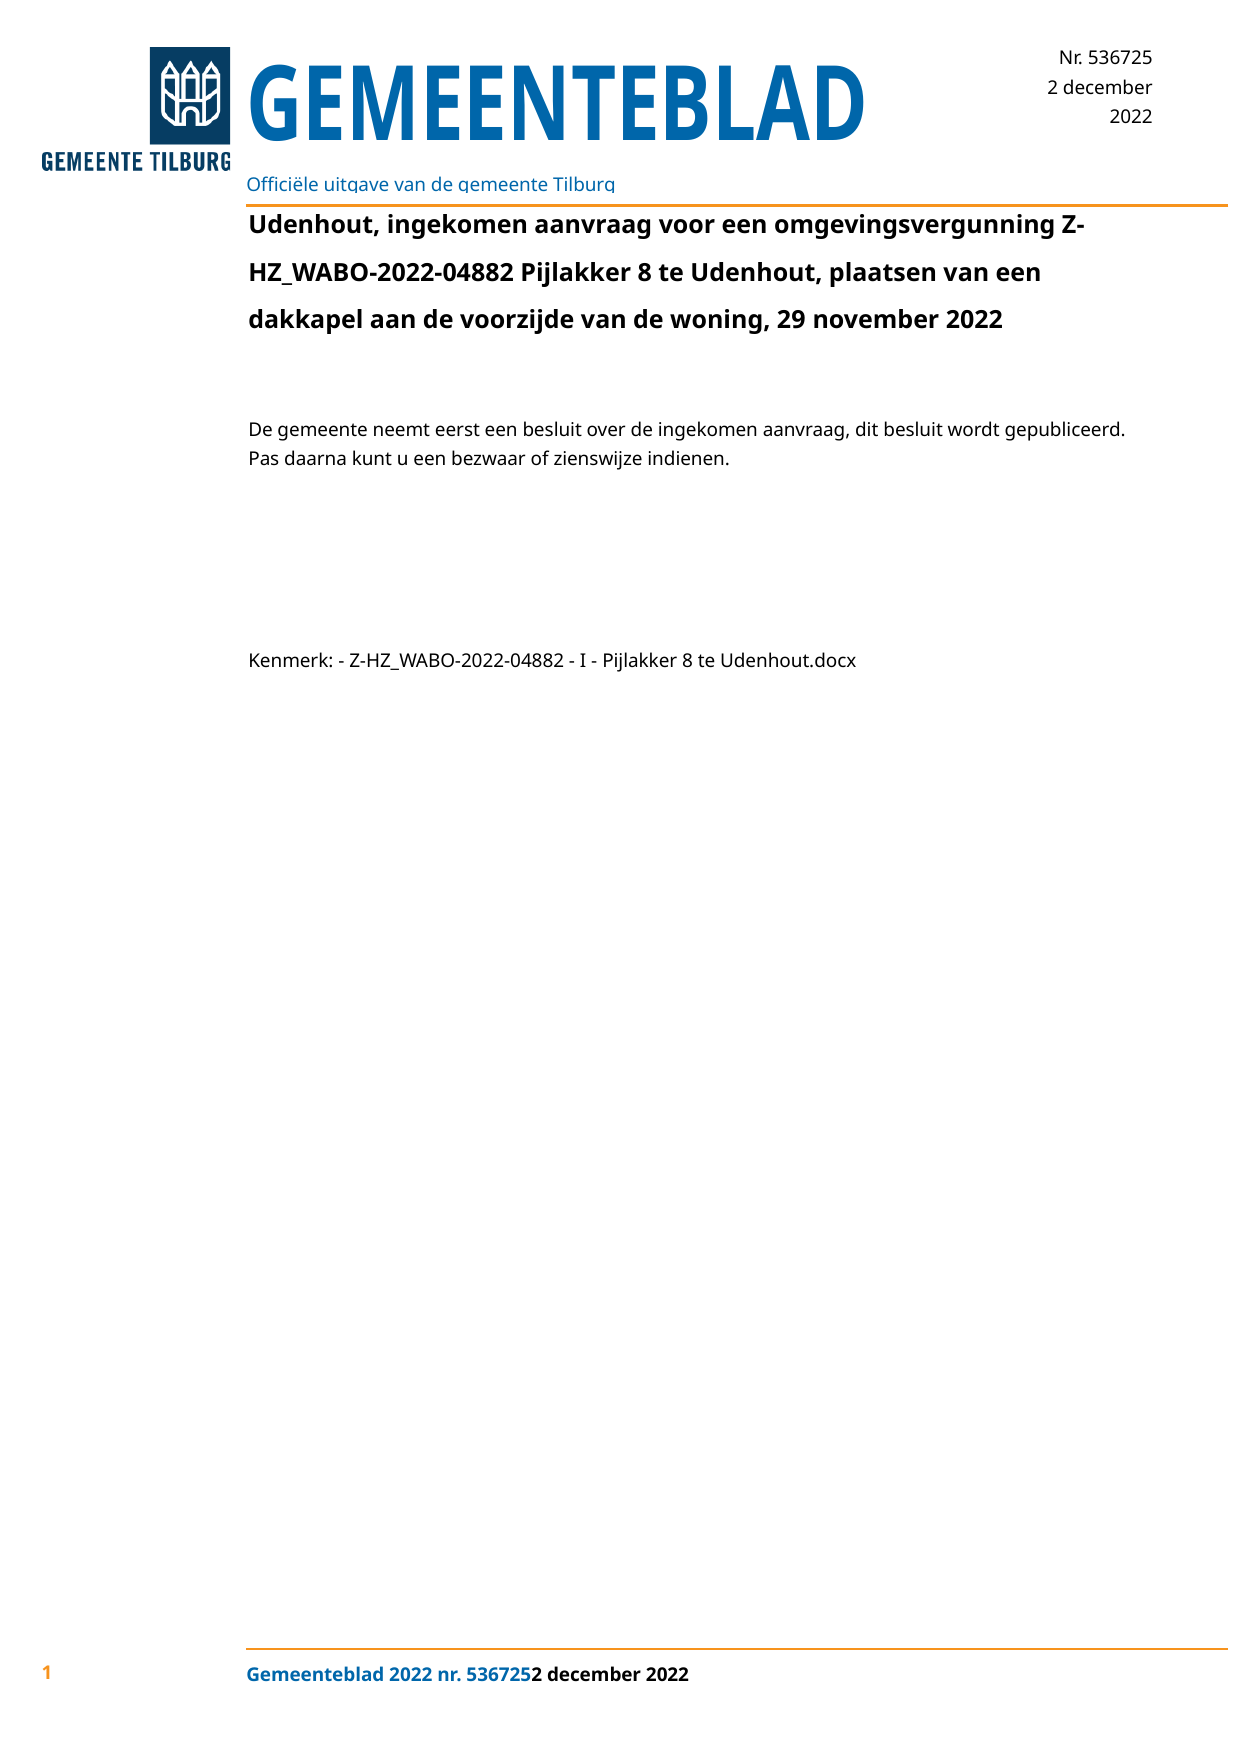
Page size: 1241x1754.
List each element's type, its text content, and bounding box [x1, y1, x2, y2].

text Kenmerk: - Z-HZ_WABO-2022-04882 - I - Pijlakker 8 te Udenhout.docx [248, 647, 1152, 673]
text Udenhout, ingekomen aanvraag voor een omgevingsvergunning Z-HZ_WABO-2022-04882 Pijlakker 8 te Udenhout, plaatsen van een dakkapel aan de voorzijde van de woning, 29 november 2022 [248, 207, 1152, 336]
text De gemeente neemt eerst een besluit over de ingekomen aanvraag, dit besluit wordt gepubliceerd. Pas daarna kunt u een bezwaar of zienswijze indienen. [248, 416, 1152, 471]
picture [41, 47, 231, 172]
